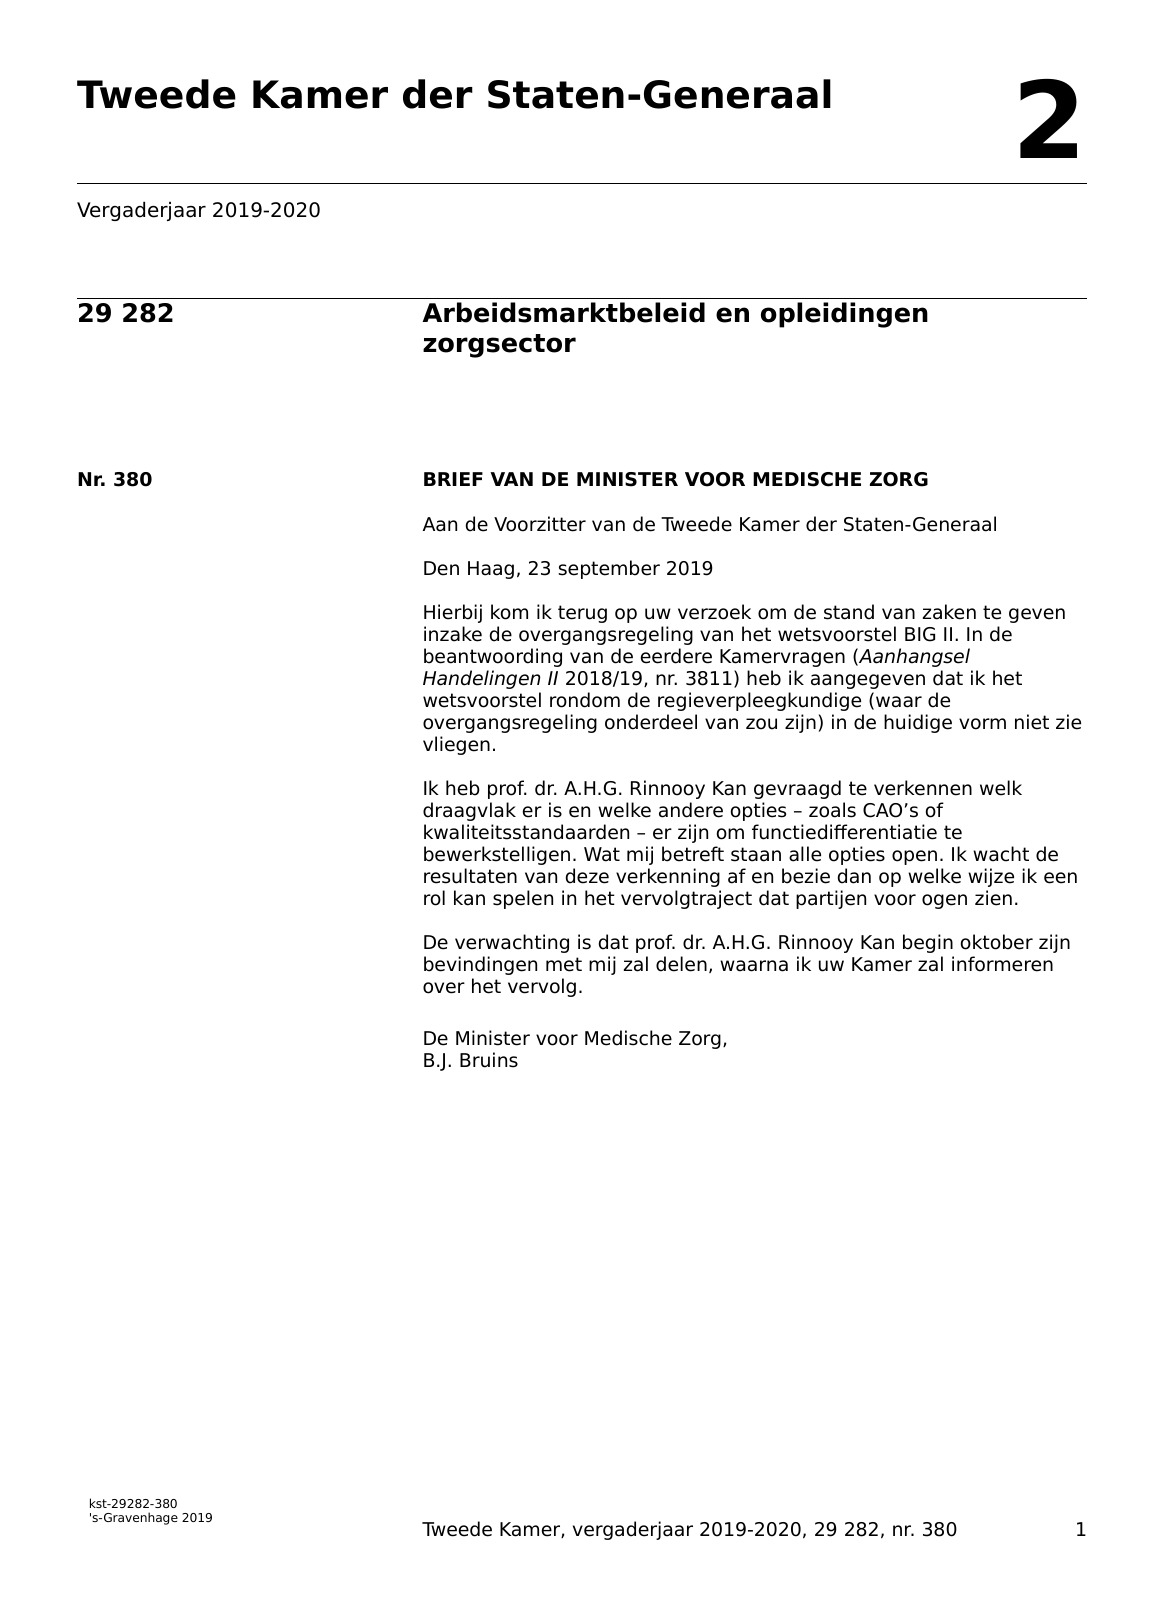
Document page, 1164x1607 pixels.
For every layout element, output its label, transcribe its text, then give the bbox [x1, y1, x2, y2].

text Aan de Voorzitter van de Tweede Kamer der Staten-Generaal [422, 513, 1087, 536]
subtitle 29 282 Arbeidsmarktbeleid en opleidingen zorgsector [77, 299, 1087, 358]
subtitle Nr. 380 BRIEF VAN DE MINISTER VOOR MEDISCHE ZORG [77, 469, 1087, 491]
text De verwachting is dat prof. dr. A.H.G. Rinnooy Kan begin oktober zijn bevindingen met mij zal delen, waarna ik uw Kamer zal informeren over het vervolg. [422, 932, 1087, 998]
text Ik heb prof. dr. A.H.G. Rinnooy Kan gevraagd te verkennen welk draagvlak er is en welke andere opties – zoals CAO’s of kwaliteitsstandaarden – er zijn om functiedifferentiatie te bewerkstelligen. Wat mij betreft staan alle opties open. Ik wacht de resultaten van deze verkenning af en bezie dan op welke wijze ik een rol kan spelen in het vervolgtraject dat partijen voor ogen zien. [422, 778, 1087, 910]
text kst-29282-380 [88, 1497, 323, 1511]
text Hierbij kom ik terug op uw verzoek om de stand van zaken te geven inzake de overgangsregeling van het wetsvoorstel BIG II. In de beantwoording van de eerdere Kamervragen (Aanhangsel Handelingen II 2018/19, nr. 3811) heb ik aangegeven dat ik het wetsvoorstel rondom de regieverpleegkundige (waar de overgangsregeling onderdeel van zou zijn) in de huidige vorm niet zie vliegen. [422, 602, 1087, 756]
table_cell Vergaderjaar 2019-2020 [77, 184, 1087, 298]
table_header 2 [886, 59, 1087, 183]
text Den Haag, 23 september 2019 [422, 558, 1087, 580]
table_header Tweede Kamer der Staten-Generaal [77, 59, 886, 183]
text 's-Gravenhage 2019 [88, 1511, 323, 1525]
text De Minister voor Medische Zorg, B.J. Bruins [422, 1028, 1087, 1072]
